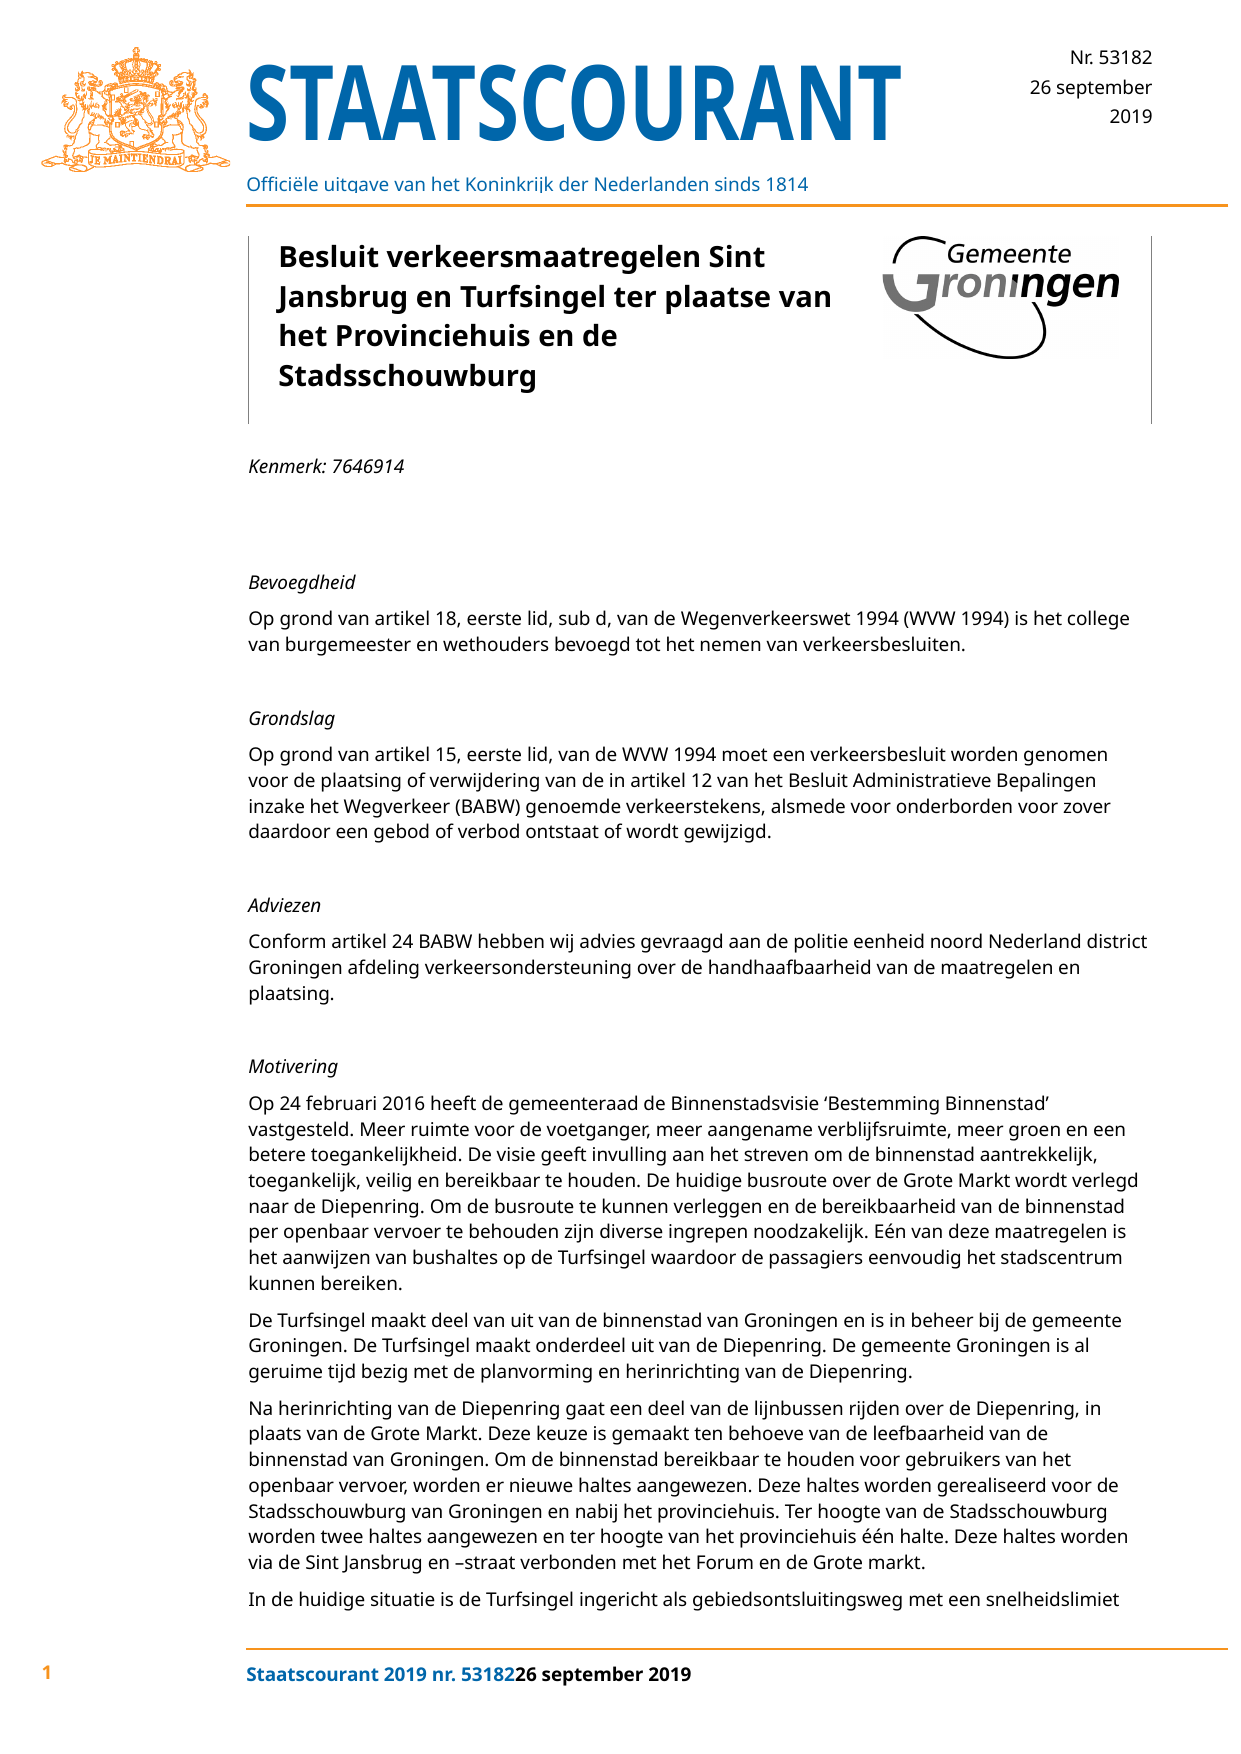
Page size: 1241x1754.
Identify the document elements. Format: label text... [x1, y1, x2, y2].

text Grondslag [248, 705, 1152, 730]
text Motivering [248, 1053, 1152, 1079]
text Op 24 februari 2016 heeft de gemeenteraad de Binnenstadsvisie ‘Bestemming Binnenstad’ vastgesteld. Meer ruimte voor de voetganger, meer aangename verblijfsruimte, meer groen en een betere toegankelijkheid. De visie geeft invulling aan het streven om de binnenstad aantrekkelijk, toegankelijk, veilig en bereikbaar te houden. De huidige busroute over de Grote Markt wordt verlegd naar de Diepenring. Om de busroute te kunnen verleggen en de bereikbaarheid van de binnenstad per openbaar vervoer te behouden zijn diverse ingrepen noodzakelijk. Eén van deze maatregelen is het aanwijzen van bushaltes op de Turfsingel waardoor de passagiers eenvoudig het stadscentrum kunnen bereiken. [248, 1090, 1152, 1296]
text Adviezen [248, 892, 1152, 918]
text Op grond van artikel 18, eerste lid, sub d, van de Wegenverkeerswet 1994 (WVW 1994) is het college van burgemeester en wethouders bevoegd tot het nemen van verkeersbesluiten. [248, 606, 1152, 657]
table_header Besluit verkeersmaatregelen Sint Jansbrug en Turfsingel ter plaatse van het Provinciehuis en de Stadsschouwburg [249, 236, 850, 424]
table_header [850, 359, 1151, 424]
text Bevoegdheid [248, 569, 1152, 595]
text Kenmerk: 7646914 [248, 454, 1152, 479]
text In de huidige situatie is de Turfsingel ingericht als gebiedsontsluitingsweg met een snelheidslimiet [248, 1586, 1152, 1612]
text Conform artikel 24 BABW hebben wij advies gevraagd aan de politie eenheid noord Nederland district Groningen afdeling verkeersondersteuning over de handhaafbaarheid van de maatregelen en plaatsing. [248, 928, 1152, 1006]
picture [882, 236, 1119, 359]
text De Turfsingel maakt deel van uit van de binnenstad van Groningen en is in beheer bij de gemeente Groningen. De Turfsingel maakt onderdeel uit van de Diepenring. De gemeente Groningen is al geruime tijd bezig met de planvorming en herinrichting van de Diepenring. [248, 1307, 1152, 1384]
text Op grond van artikel 15, eerste lid, van de WVW 1994 moet een verkeersbesluit worden genomen voor de plaatsing of verwijdering van de in artikel 12 van het Besluit Administratieve Bepalingen inzake het Wegverkeer (BABW) genoemde verkeerstekens, alsmede voor onderborden voor zover daardoor een gebod of verbod ontstaat of wordt gewijzigd. [248, 741, 1152, 844]
text Na herinrichting van de Diepenring gaat een deel van de lijnbussen rijden over de Diepenring, in plaats van de Grote Markt. Deze keuze is gemaakt ten behoeve van de leefbaarheid van de binnenstad van Groningen. Om de binnenstad bereikbaar te houden voor gebruikers van het openbaar vervoer, worden er nieuwe haltes aangewezen. Deze haltes worden gerealiseerd voor de Stadsschouwburg van Groningen en nabij het provinciehuis. Ter hoogte van de Stadsschouwburg worden twee haltes aangewezen en ter hoogte van het provinciehuis één halte. Deze haltes worden via de Sint Jansbrug en –straat verbonden met het Forum en de Grote markt. [248, 1395, 1152, 1575]
picture [41, 47, 231, 172]
table_header [1119, 236, 1151, 358]
table_header [850, 236, 882, 358]
